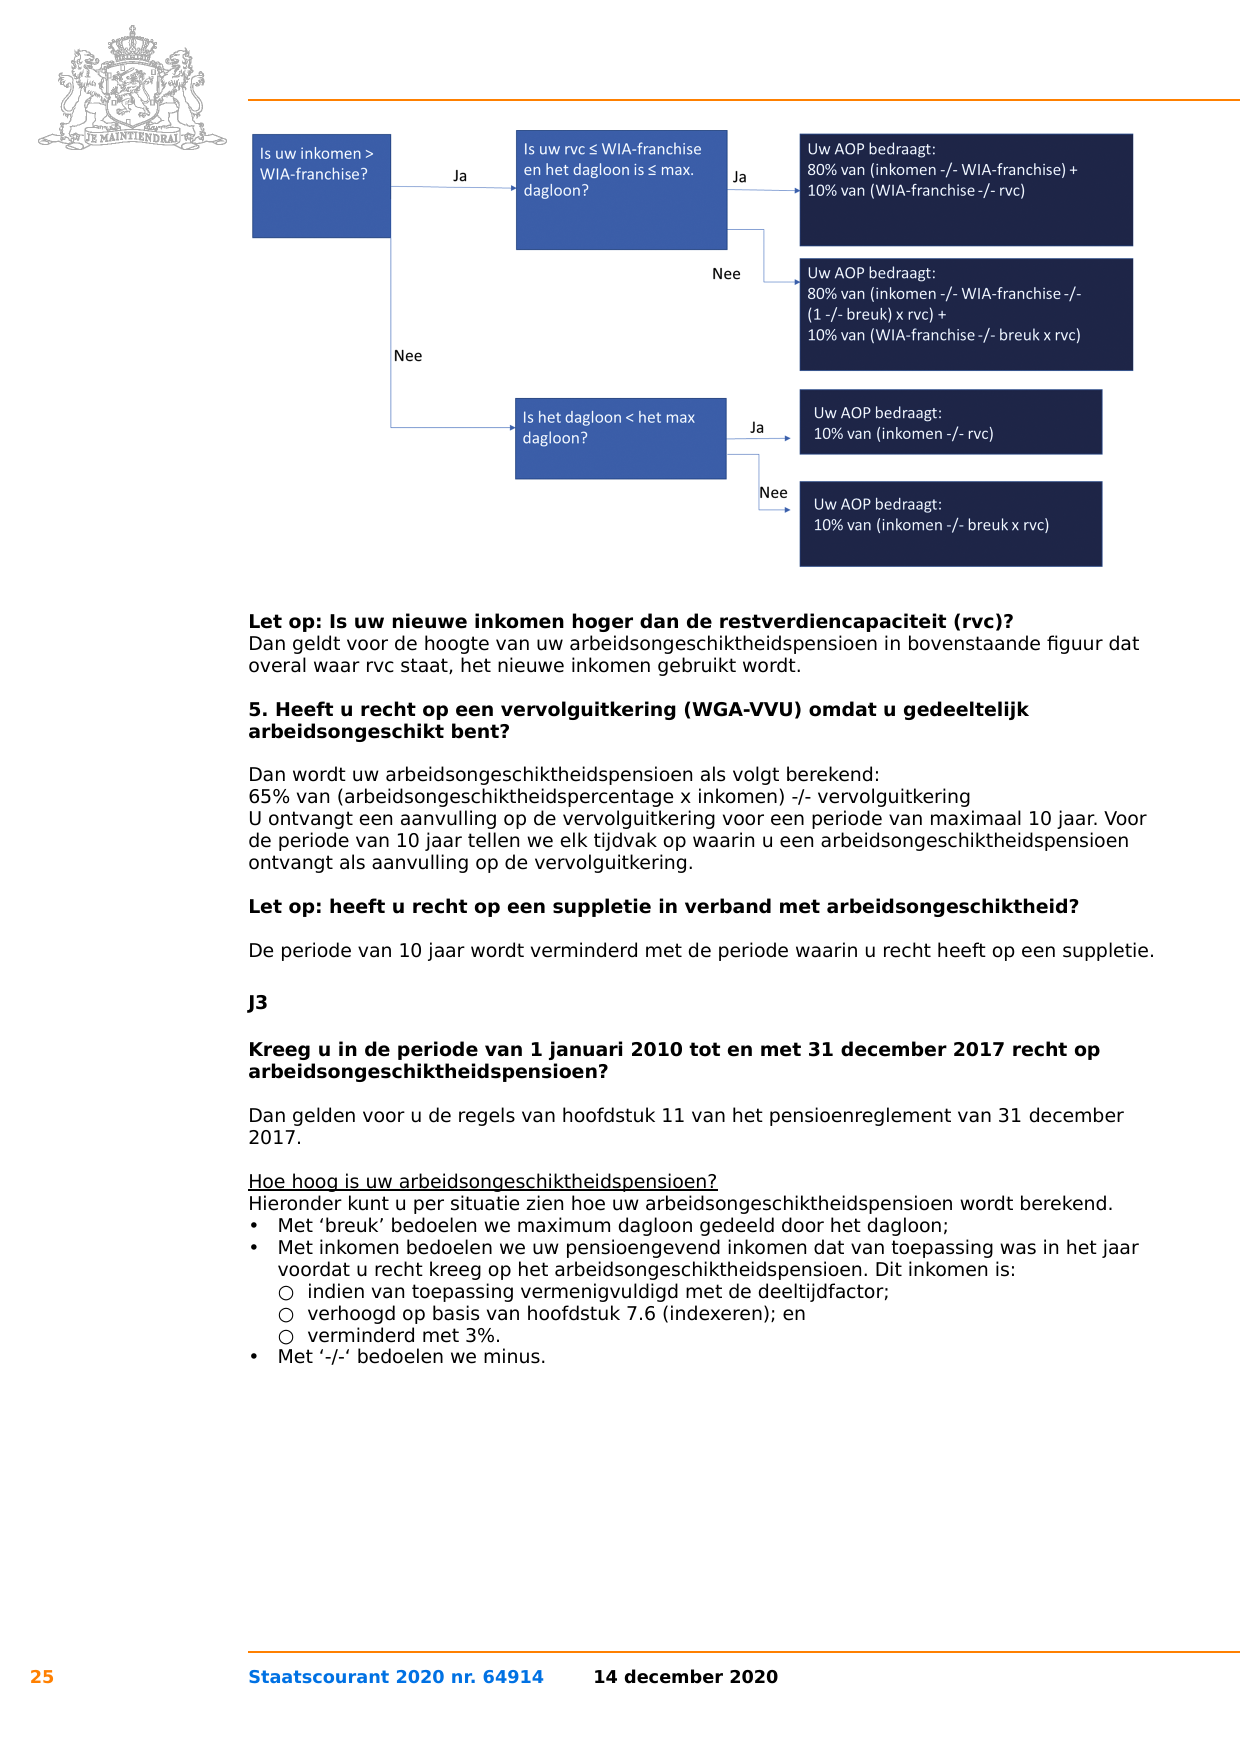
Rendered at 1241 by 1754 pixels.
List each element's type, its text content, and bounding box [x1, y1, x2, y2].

text Dan gelden voor u de regels van hoofdstuk 11 van het pensioenreglement van 31 december 2017. [248, 1105, 1163, 1149]
text Let op: Is uw nieuwe inkomen hoger dan de restverdiencapaciteit (rvc)? [248, 611, 1163, 633]
picture [38, 25, 227, 150]
text Dan geldt voor de hoogte van uw arbeidsongeschiktheidspensioen in bovenstaande figuur dat overal waar rvc staat, het nieuwe inkomen gebruikt wordt. [248, 633, 1163, 677]
text U ontvangt een aanvulling op de vervolguitkering voor een periode van maximaal 10 jaar. Voor de periode van 10 jaar tellen we elk tijdvak op waarin u een arbeidsongeschiktheidspensioen ontvangt als aanvulling op de vervolguitkering. [248, 808, 1163, 874]
text Let op: heeft u recht op een suppletie in verband met arbeidsongeschiktheid? [248, 896, 1163, 918]
text ○ verhoogd op basis van hoofdstuk 7.6 (indexeren); en [278, 1302, 1163, 1324]
text ○ indien van toepassing vermenigvuldigd met de deeltijdfactor; [278, 1281, 1163, 1302]
subtitle J3 [248, 992, 1163, 1014]
text ○ verminderd met 3%. [278, 1324, 1163, 1346]
text De periode van 10 jaar wordt verminderd met de periode waarin u recht heeft op een suppletie. [248, 940, 1163, 962]
text Dan wordt uw arbeidsongeschiktheidspensioen als volgt berekend: [248, 764, 1163, 786]
subtitle 5. Heeft u recht op een vervolguitkering (WGA-VVU) omdat u gedeeltelijk arbeidsongeschikt bent? [248, 698, 1163, 742]
text • Met inkomen bedoelen we uw pensioengevend inkomen dat van toepassing was in het jaar voordat u recht kreeg op het arbeidsongeschiktheidspensioen. Dit inkomen is: [248, 1237, 1163, 1281]
subtitle Kreeg u in de periode van 1 januari 2010 tot en met 31 december 2017 recht op arbeidsongeschiktheidspensioen? [248, 1039, 1163, 1083]
text 65% van (arbeidsongeschiktheidspercentage x inkomen) -/- vervolguitkering [248, 786, 1163, 808]
text Hoe hoog is uw arbeidsongeschiktheidspensioen? [248, 1171, 1163, 1193]
text • Met ‘-/-‘ bedoelen we minus. [248, 1346, 1163, 1368]
text • Met ‘breuk’ bedoelen we maximum dagloon gedeeld door het dagloon; [248, 1214, 1163, 1237]
text Hieronder kunt u per situatie zien hoe uw arbeidsongeschiktheidspensioen wordt berekend. [248, 1193, 1163, 1214]
picture [248, 130, 1134, 567]
